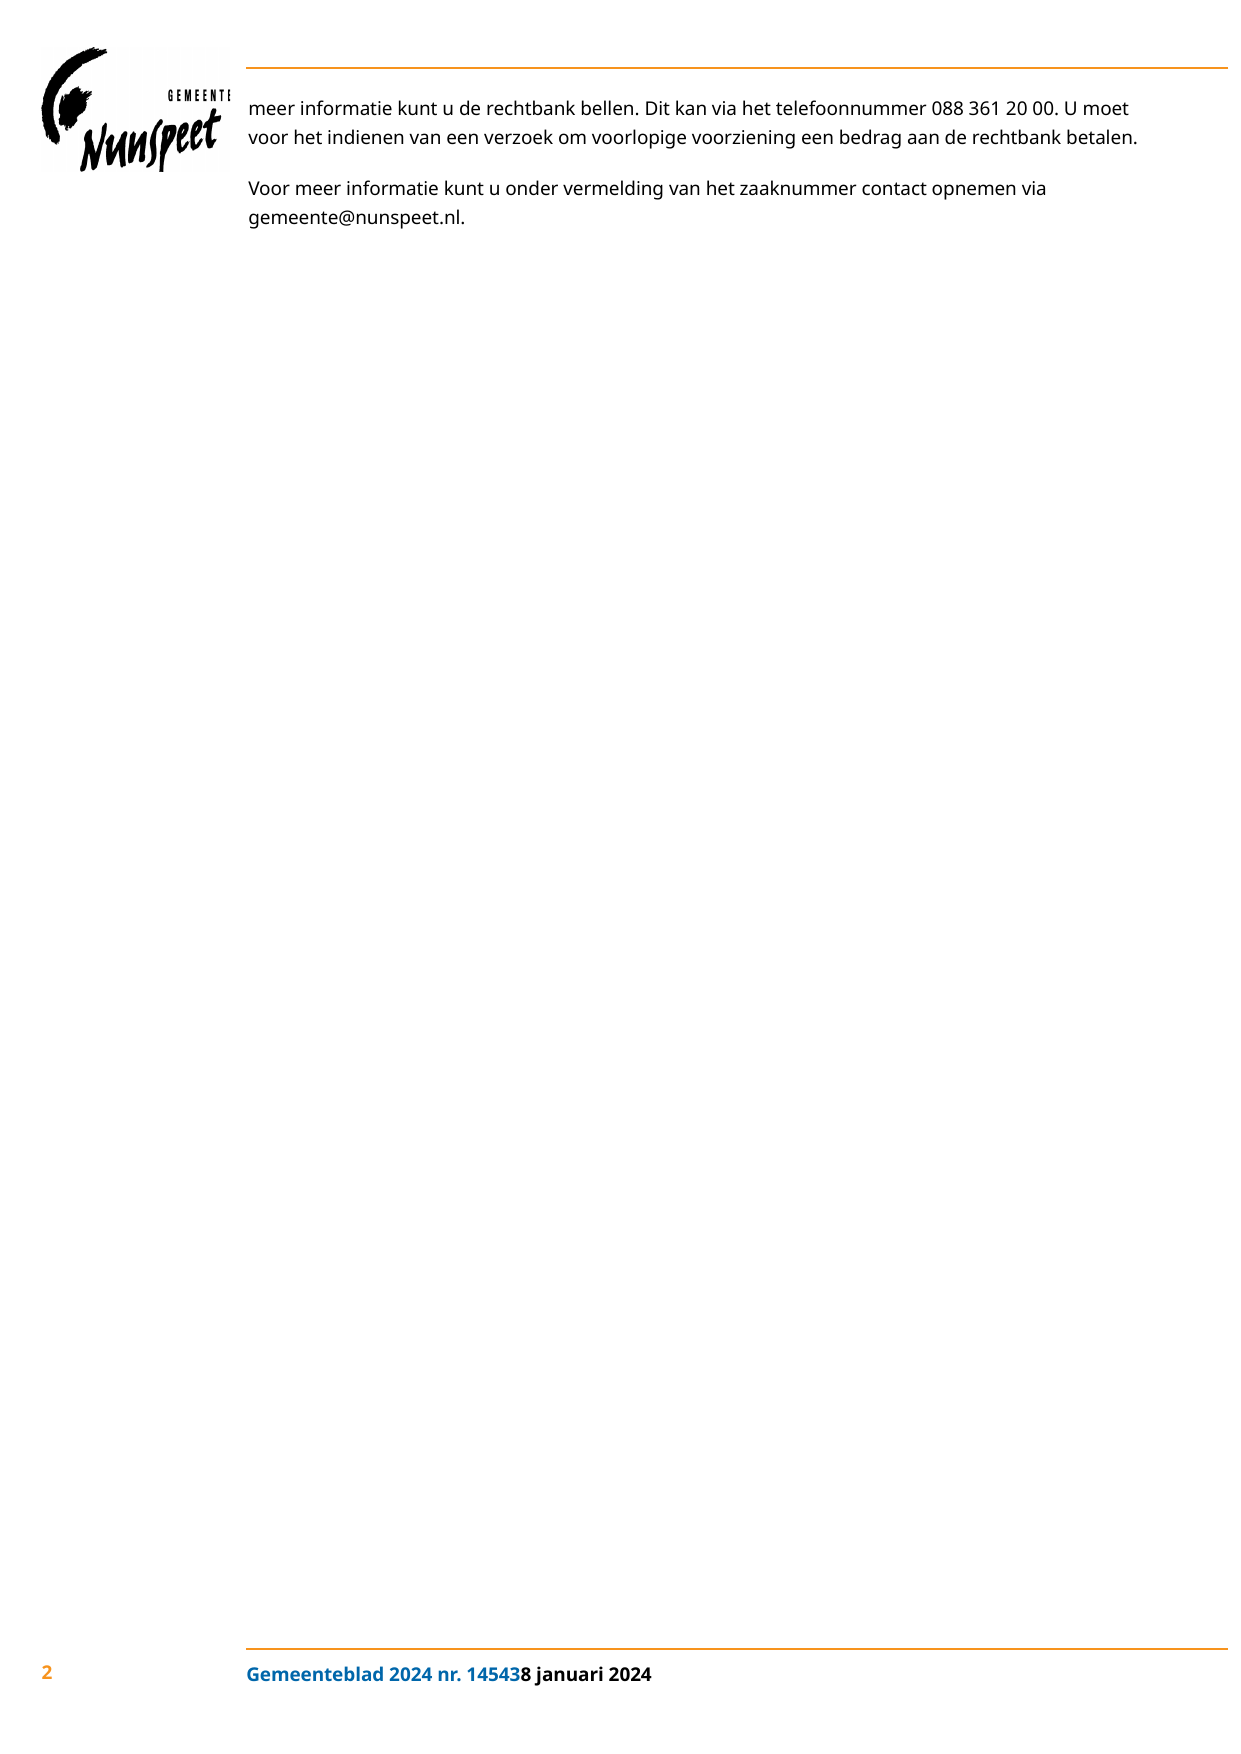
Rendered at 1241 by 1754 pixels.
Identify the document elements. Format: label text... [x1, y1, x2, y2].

text Voor meer informatie kunt u onder vermelding van het zaaknummer contact opnemen via gemeente@nunspeet.nl. [248, 175, 1152, 230]
picture [41, 47, 231, 172]
text meer informatie kunt u de rechtbank bellen. Dit kan via het telefoonnummer 088 361 20 00. U moet voor het indienen van een verzoek om voorlopige voorziening een bedrag aan de rechtbank betalen. [248, 95, 1152, 150]
